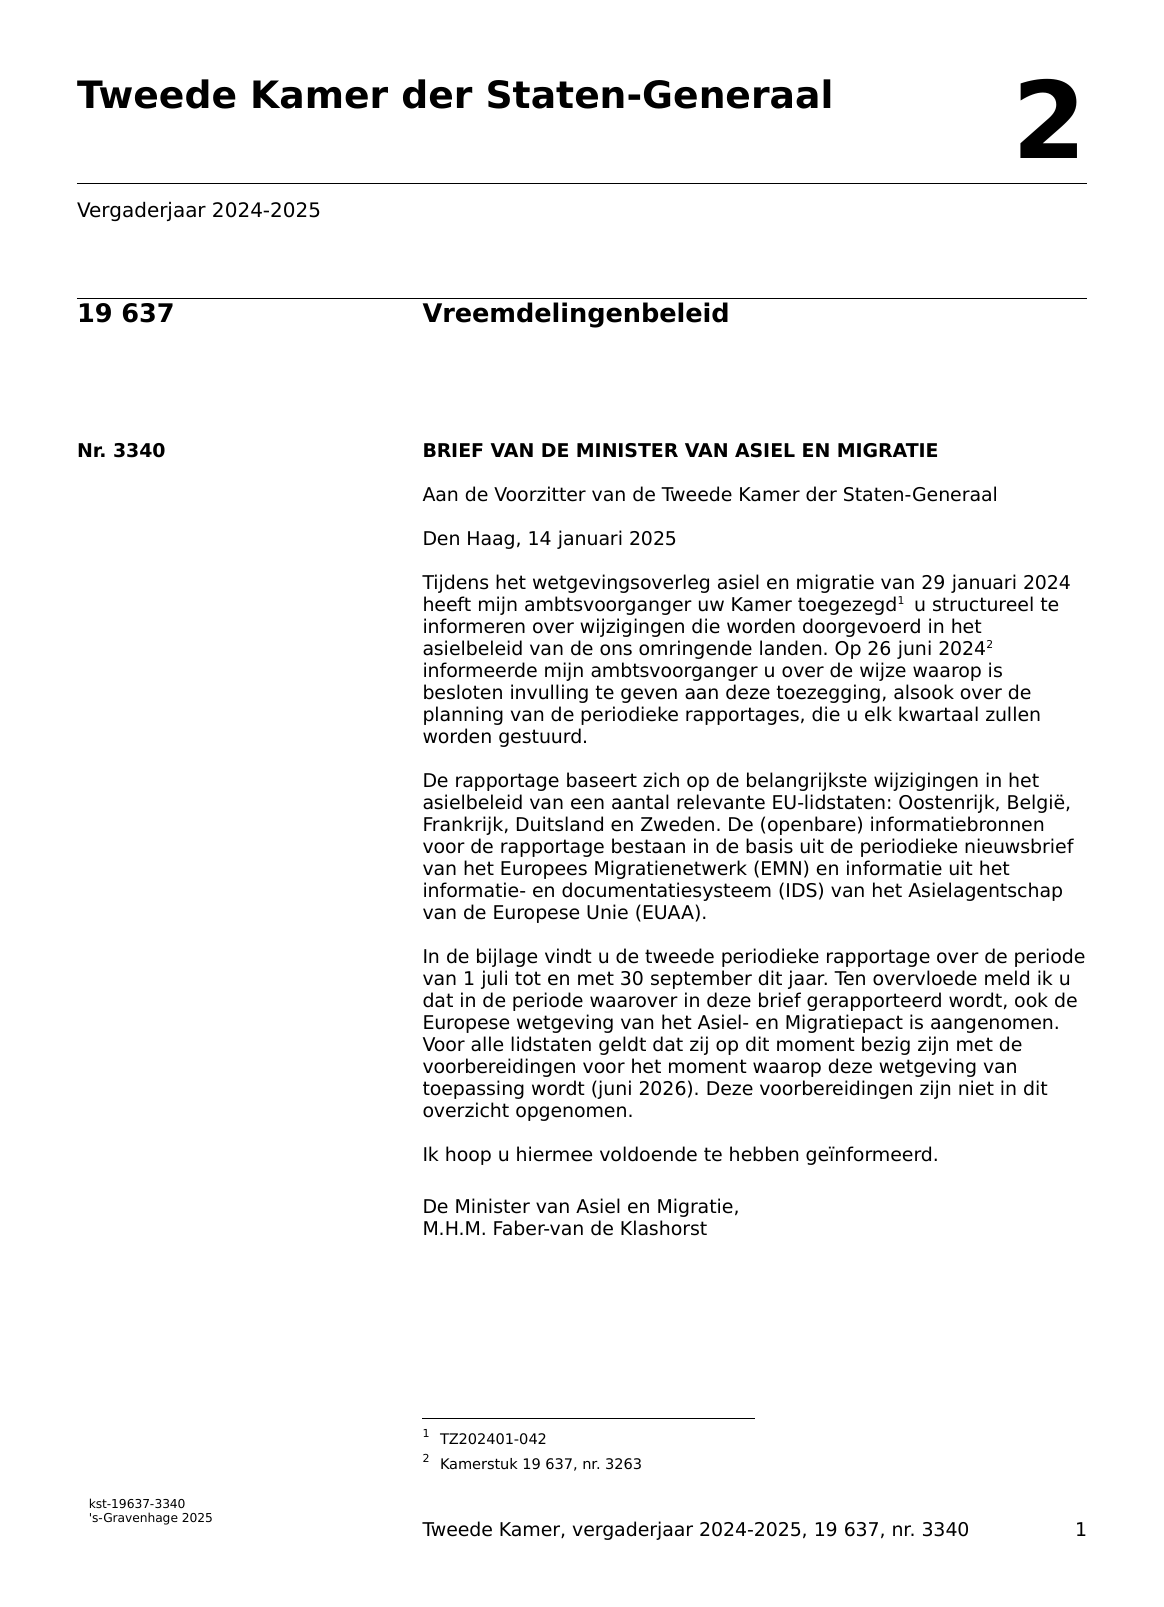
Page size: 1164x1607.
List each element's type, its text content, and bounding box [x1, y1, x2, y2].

table_header Tweede Kamer der Staten-Generaal [77, 59, 886, 183]
text Tijdens het wetgevingsoverleg asiel en migratie van 29 januari 2024 heeft mijn ambtsvoorganger uw Kamer toegezegd u structureel te informeren over wijzigingen die worden doorgevoerd in het asielbeleid van de ons omringende landen. Op 26 juni 2024 informeerde mijn ambtsvoorganger u over de wijze waarop is besloten invulling te geven aan deze toezegging, alsook over de planning van de periodieke rapportages, die u elk kwartaal zullen worden gestuurd. [422, 572, 1087, 748]
text Kamerstuk 19 637, nr. 3263 [422, 1452, 1087, 1474]
table_cell Vergaderjaar 2024-2025 [77, 184, 1087, 298]
subtitle 19 637 Vreemdelingenbeleid [77, 299, 1087, 329]
text Den Haag, 14 januari 2025 [422, 528, 1087, 550]
text Aan de Voorzitter van de Tweede Kamer der Staten-Generaal [422, 484, 1087, 506]
text kst-19637-3340 [88, 1497, 323, 1511]
text In de bijlage vindt u de tweede periodieke rapportage over de periode van 1 juli tot en met 30 september dit jaar. Ten overvloede meld ik u dat in de periode waarover in deze brief gerapporteerd wordt, ook de Europese wetgeving van het Asiel- en Migratiepact is aangenomen. Voor alle lidstaten geldt dat zij op dit moment bezig zijn met de voorbereidingen voor het moment waarop deze wetgeving van toepassing wordt (juni 2026). Deze voorbereidingen zijn niet in dit overzicht opgenomen. [422, 946, 1087, 1122]
text De Minister van Asiel en Migratie, M.H.M. Faber-van de Klashorst [422, 1196, 1087, 1240]
subtitle Nr. 3340 BRIEF VAN DE MINISTER VAN ASIEL EN MIGRATIE [77, 440, 1087, 462]
text 's-Gravenhage 2025 [88, 1511, 323, 1525]
text De rapportage baseert zich op de belangrijkste wijzigingen in het asielbeleid van een aantal relevante EU-lidstaten: Oostenrijk, België, Frankrijk, Duitsland en Zweden. De (openbare) informatiebronnen voor de rapportage bestaan in de basis uit de periodieke nieuwsbrief van het Europees Migratienetwerk (EMN) en informatie uit het informatie- en documentatiesysteem (IDS) van het Asielagentschap van de Europese Unie (EUAA). [422, 770, 1087, 924]
table_header 2 [886, 59, 1087, 183]
text TZ202401-042 [422, 1427, 1087, 1449]
text Ik hoop u hiermee voldoende te hebben geïnformeerd. [422, 1144, 1087, 1166]
